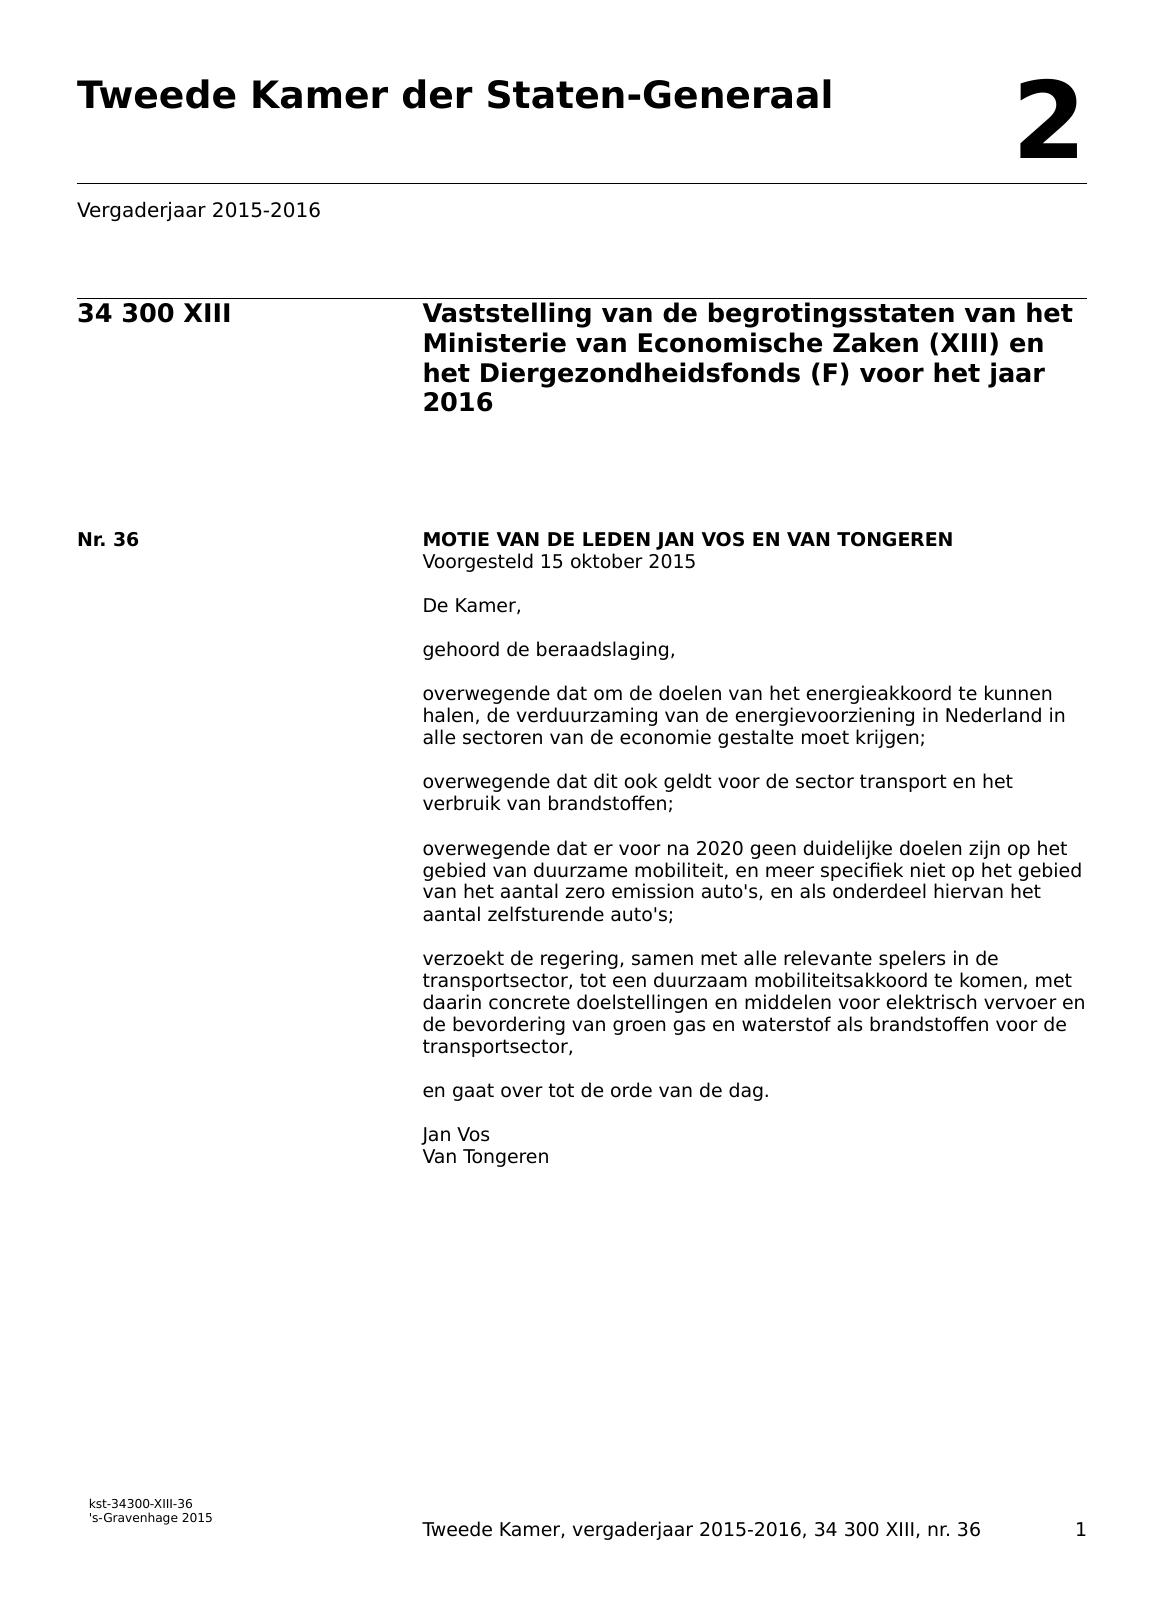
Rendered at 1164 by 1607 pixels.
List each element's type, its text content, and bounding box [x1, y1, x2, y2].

text kst-34300-XIII-36 [88, 1497, 323, 1511]
text verzoekt de regering, samen met alle relevante spelers in de transportsector, tot een duurzaam mobiliteitsakkoord te komen, met daarin concrete doelstellingen en middelen voor elektrisch vervoer en de bevordering van groen gas en waterstof als brandstoffen voor de transportsector, [422, 948, 1087, 1057]
text overwegende dat er voor na 2020 geen duidelijke doelen zijn op het gebied van duurzame mobiliteit, en meer specifiek niet op het gebied van het aantal zero emission auto's, en als onderdeel hiervan het aantal zelfsturende auto's; [422, 837, 1087, 925]
text Jan Vos [422, 1124, 1087, 1146]
text Voorgesteld 15 oktober 2015 [422, 551, 1087, 573]
text De Kamer, [422, 595, 1087, 617]
subtitle 34 300 XIII Vaststelling van de begrotingsstaten van het Ministerie van Economische Zaken (XIII) en het Diergezondheidsfonds (F) voor het jaar 2016 [77, 299, 1087, 418]
text Van Tongeren [422, 1146, 1087, 1168]
table_cell Vergaderjaar 2015-2016 [77, 184, 1087, 298]
text gehoord de beraadslaging, [422, 639, 1087, 661]
text 's-Gravenhage 2015 [88, 1511, 323, 1525]
table_header Tweede Kamer der Staten-Generaal [77, 59, 886, 183]
text overwegende dat dit ook geldt voor de sector transport en het verbruik van brandstoffen; [422, 771, 1087, 815]
text en gaat over tot de orde van de dag. [422, 1080, 1087, 1102]
subtitle Nr. 36 MOTIE VAN DE LEDEN JAN VOS EN VAN TONGEREN [77, 529, 1087, 551]
table_header 2 [886, 59, 1087, 183]
text overwegende dat om de doelen van het energieakkoord te kunnen halen, de verduurzaming van de energievoorziening in Nederland in alle sectoren van de economie gestalte moet krijgen; [422, 683, 1087, 749]
